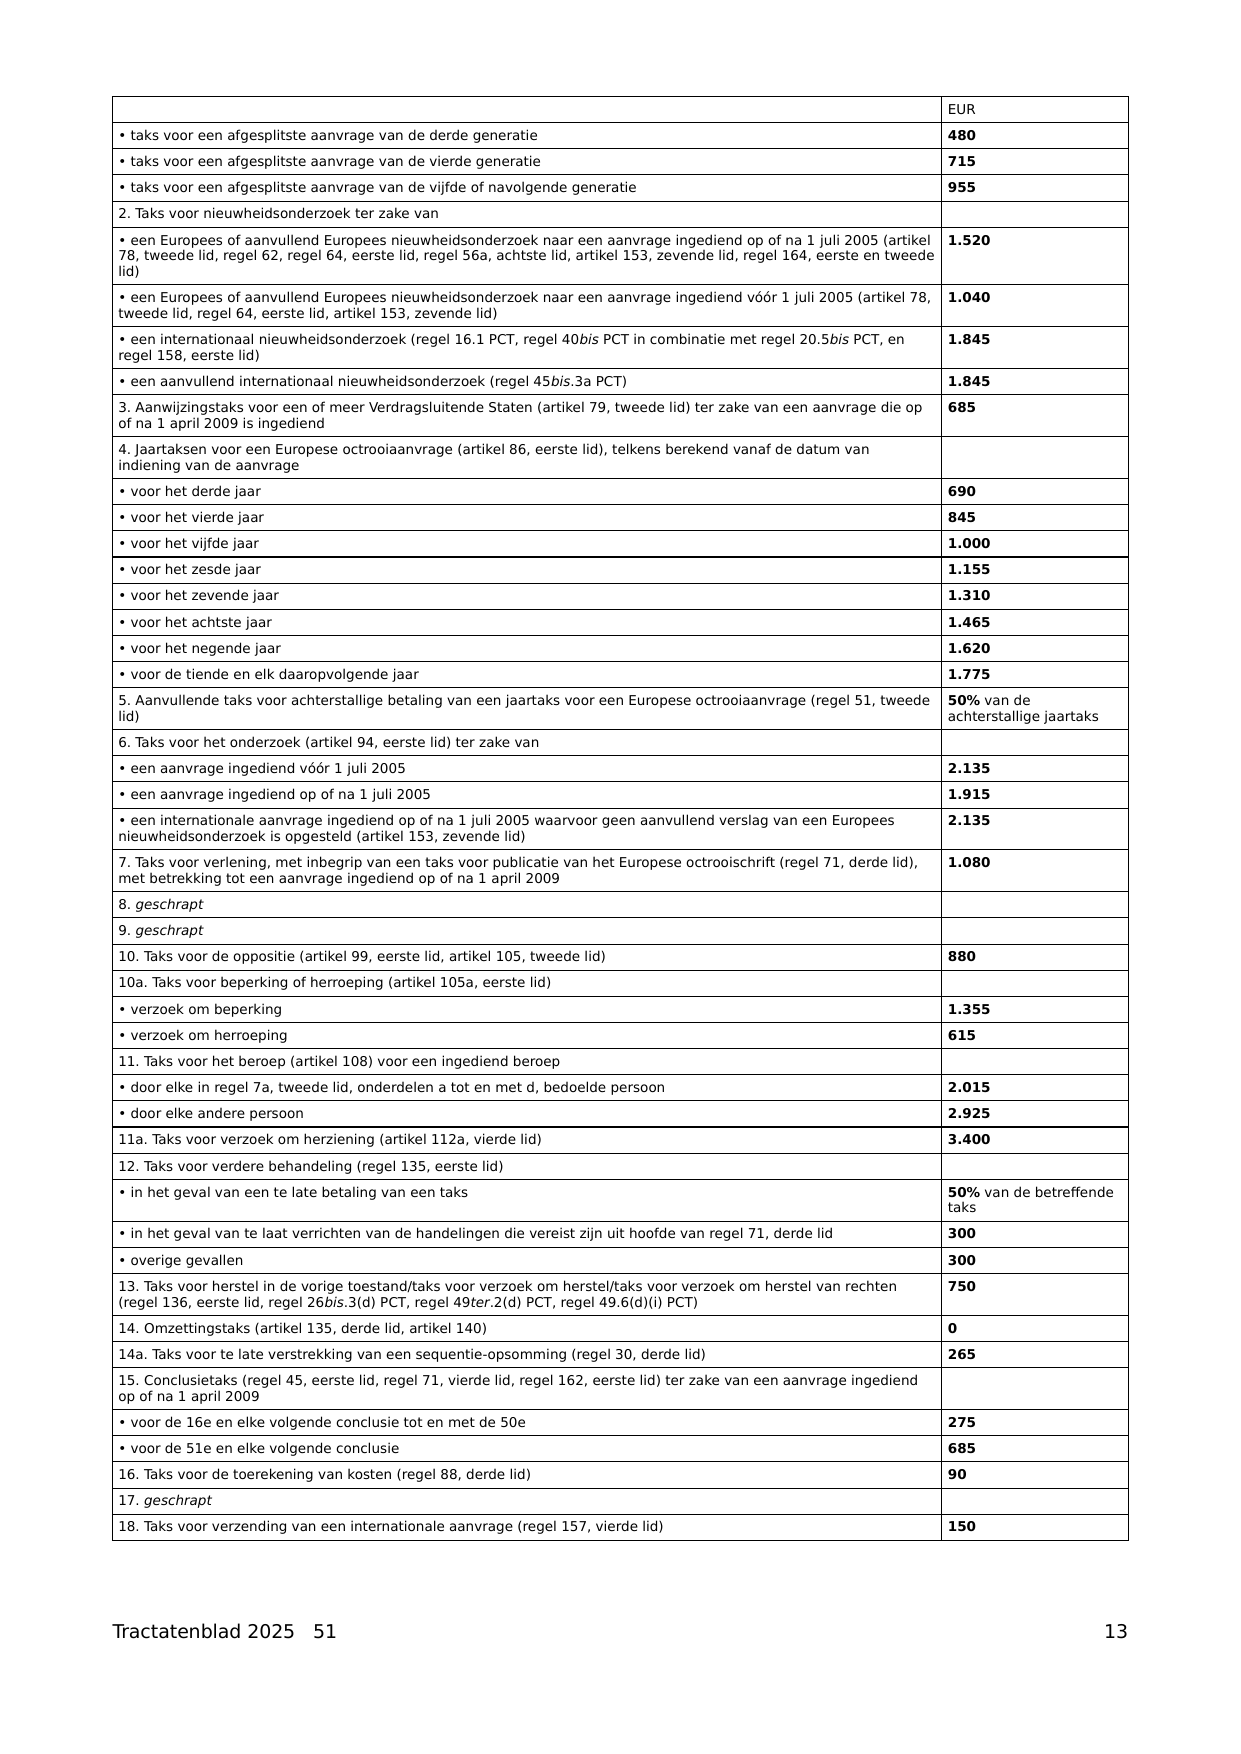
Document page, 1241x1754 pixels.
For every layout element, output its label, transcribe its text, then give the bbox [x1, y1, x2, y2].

table_cell 18. Taks voor verzending van een internationale aanvrage (regel 157, vierde lid) [113, 1515, 941, 1540]
table_cell 11a. Taks voor verzoek om herziening (artikel 112a, vierde lid) [113, 1128, 941, 1153]
table_cell • voor het zevende jaar [113, 584, 941, 609]
table_cell 11. Taks voor het beroep (artikel 108) voor een ingediend beroep [113, 1049, 941, 1074]
table_cell • een internationaal nieuwheidsonderzoek (regel 16.1 PCT, regel 40bis PCT in combinatie met regel 20.5bis PCT, en regel 158, eerste lid) [113, 327, 941, 368]
table_header [113, 97, 941, 122]
table_cell 685 [942, 1436, 1128, 1461]
table_cell 690 [942, 479, 1128, 504]
table_cell 8. geschrapt [113, 892, 941, 917]
table_cell 1.000 [942, 531, 1128, 556]
table_cell 2.925 [942, 1101, 1128, 1126]
table_cell • in het geval van een te late betaling van een taks [113, 1180, 941, 1221]
table_cell • voor het vierde jaar [113, 505, 941, 530]
table_cell • een aanvrage ingediend vóór 1 juli 2005 [113, 756, 941, 781]
table_cell 4. Jaartaksen voor een Europese octrooiaanvrage (artikel 86, eerste lid), telkens berekend vanaf de datum van indiening van de aanvrage [113, 437, 941, 478]
table_cell • voor het derde jaar [113, 479, 941, 504]
table_cell • een aanvrage ingediend op of na 1 juli 2005 [113, 782, 941, 807]
table_cell [942, 1154, 1128, 1179]
table_cell • voor de 51e en elke volgende conclusie [113, 1436, 941, 1461]
table_cell 1.465 [942, 610, 1128, 635]
table_cell • in het geval van te laat verrichten van de handelingen die vereist zijn uit hoofde van regel 71, derde lid [113, 1222, 941, 1247]
table_cell 0 [942, 1316, 1128, 1341]
table_cell [942, 1489, 1128, 1513]
table_cell 5. Aanvullende taks voor achterstallige betaling van een jaartaks voor een Europese octrooiaanvrage (regel 51, tweede lid) [113, 688, 941, 729]
table_cell 1.775 [942, 662, 1128, 687]
table_cell [942, 971, 1128, 996]
table_cell 2.135 [942, 756, 1128, 781]
table_cell • taks voor een afgesplitste aanvrage van de vijfde of navolgende generatie [113, 175, 941, 201]
table_cell • een Europees of aanvullend Europees nieuwheidsonderzoek naar een aanvrage ingediend op of na 1 juli 2005 (artikel 78, tweede lid, regel 62, regel 64, eerste lid, regel 56a, achtste lid, artikel 153, zevende lid, regel 164, eerste en tweede lid) [113, 228, 941, 284]
table_cell [942, 730, 1128, 755]
table_cell 480 [942, 123, 1128, 148]
table_cell [942, 1368, 1128, 1409]
table_cell 50% van de achterstallige jaartaks [942, 688, 1128, 729]
table_cell • voor het zesde jaar [113, 558, 941, 582]
table_cell 1.080 [942, 850, 1128, 891]
table_cell • verzoek om beperking [113, 997, 941, 1022]
table_cell 14a. Taks voor te late verstrekking van een sequentie-opsomming (regel 30, derde lid) [113, 1342, 941, 1367]
table_cell • voor de tiende en elk daaropvolgende jaar [113, 662, 941, 687]
table_cell 50% van de betreffende taks [942, 1180, 1128, 1221]
table_cell 1.620 [942, 636, 1128, 661]
table_cell 16. Taks voor de toerekening van kosten (regel 88, derde lid) [113, 1462, 941, 1487]
table_header EUR [942, 97, 1128, 122]
table_cell 1.040 [942, 285, 1128, 326]
table_cell 14. Omzettingstaks (artikel 135, derde lid, artikel 140) [113, 1316, 941, 1341]
table_cell 955 [942, 175, 1128, 201]
table_cell 15. Conclusietaks (regel 45, eerste lid, regel 71, vierde lid, regel 162, eerste lid) ter zake van een aanvrage ingediend op of na 1 april 2009 [113, 1368, 941, 1409]
table_cell 2.135 [942, 809, 1128, 849]
table_cell [942, 1049, 1128, 1074]
table_cell • een internationale aanvrage ingediend op of na 1 juli 2005 waarvoor geen aanvullend verslag van een Europees nieuwheidsonderzoek is opgesteld (artikel 153, zevende lid) [113, 809, 941, 849]
table_cell 150 [942, 1515, 1128, 1540]
table_cell 2.015 [942, 1075, 1128, 1100]
table_cell [942, 892, 1128, 917]
table_cell • verzoek om herroeping [113, 1023, 941, 1048]
table_cell 750 [942, 1274, 1128, 1315]
table_cell 17. geschrapt [113, 1489, 941, 1513]
table_cell 300 [942, 1248, 1128, 1273]
table_cell 300 [942, 1222, 1128, 1247]
table_cell 685 [942, 395, 1128, 436]
table_cell • een Europees of aanvullend Europees nieuwheidsonderzoek naar een aanvrage ingediend vóór 1 juli 2005 (artikel 78, tweede lid, regel 64, eerste lid, artikel 153, zevende lid) [113, 285, 941, 326]
table_cell 880 [942, 945, 1128, 969]
table_cell • voor het negende jaar [113, 636, 941, 661]
table_cell 1.155 [942, 558, 1128, 582]
table_cell 715 [942, 149, 1128, 174]
table_cell • voor de 16e en elke volgende conclusie tot en met de 50e [113, 1410, 941, 1435]
table_cell 9. geschrapt [113, 918, 941, 943]
table_cell • een aanvullend internationaal nieuwheidsonderzoek (regel 45bis.3a PCT) [113, 369, 941, 394]
table_cell • voor het achtste jaar [113, 610, 941, 635]
table_cell [942, 202, 1128, 227]
table_cell 12. Taks voor verdere behandeling (regel 135, eerste lid) [113, 1154, 941, 1179]
table_cell • voor het vijfde jaar [113, 531, 941, 556]
table_cell 1.845 [942, 327, 1128, 368]
table_cell 10. Taks voor de oppositie (artikel 99, eerste lid, artikel 105, tweede lid) [113, 945, 941, 969]
table_cell 3. Aanwijzingstaks voor een of meer Verdragsluitende Staten (artikel 79, tweede lid) ter zake van een aanvrage die op of na 1 april 2009 is ingediend [113, 395, 941, 436]
table_cell 13. Taks voor herstel in de vorige toestand/taks voor verzoek om herstel/taks voor verzoek om herstel van rechten (regel 136, eerste lid, regel 26bis.3(d) PCT, regel 49ter.2(d) PCT, regel 49.6(d)(i) PCT) [113, 1274, 941, 1315]
table_cell 1.915 [942, 782, 1128, 807]
table_cell • overige gevallen [113, 1248, 941, 1273]
table_cell 615 [942, 1023, 1128, 1048]
table_cell • taks voor een afgesplitste aanvrage van de derde generatie [113, 123, 941, 148]
table_cell 2. Taks voor nieuwheidsonderzoek ter zake van [113, 202, 941, 227]
table_cell 10a. Taks voor beperking of herroeping (artikel 105a, eerste lid) [113, 971, 941, 996]
table_cell 1.845 [942, 369, 1128, 394]
table_cell 275 [942, 1410, 1128, 1435]
table_cell • taks voor een afgesplitste aanvrage van de vierde generatie [113, 149, 941, 174]
table_cell 1.520 [942, 228, 1128, 284]
table_cell 7. Taks voor verlening, met inbegrip van een taks voor publicatie van het Europese octrooischrift (regel 71, derde lid), met betrekking tot een aanvrage ingediend op of na 1 april 2009 [113, 850, 941, 891]
table_cell 6. Taks voor het onderzoek (artikel 94, eerste lid) ter zake van [113, 730, 941, 755]
table_cell 90 [942, 1462, 1128, 1487]
table_cell 265 [942, 1342, 1128, 1367]
table_cell • door elke andere persoon [113, 1101, 941, 1126]
table_cell 1.310 [942, 584, 1128, 609]
table_cell 3.400 [942, 1128, 1128, 1153]
table_cell [942, 437, 1128, 478]
table_cell [942, 918, 1128, 943]
table_cell 1.355 [942, 997, 1128, 1022]
table_cell • door elke in regel 7a, tweede lid, onderdelen a tot en met d, bedoelde persoon [113, 1075, 941, 1100]
table_cell 845 [942, 505, 1128, 530]
